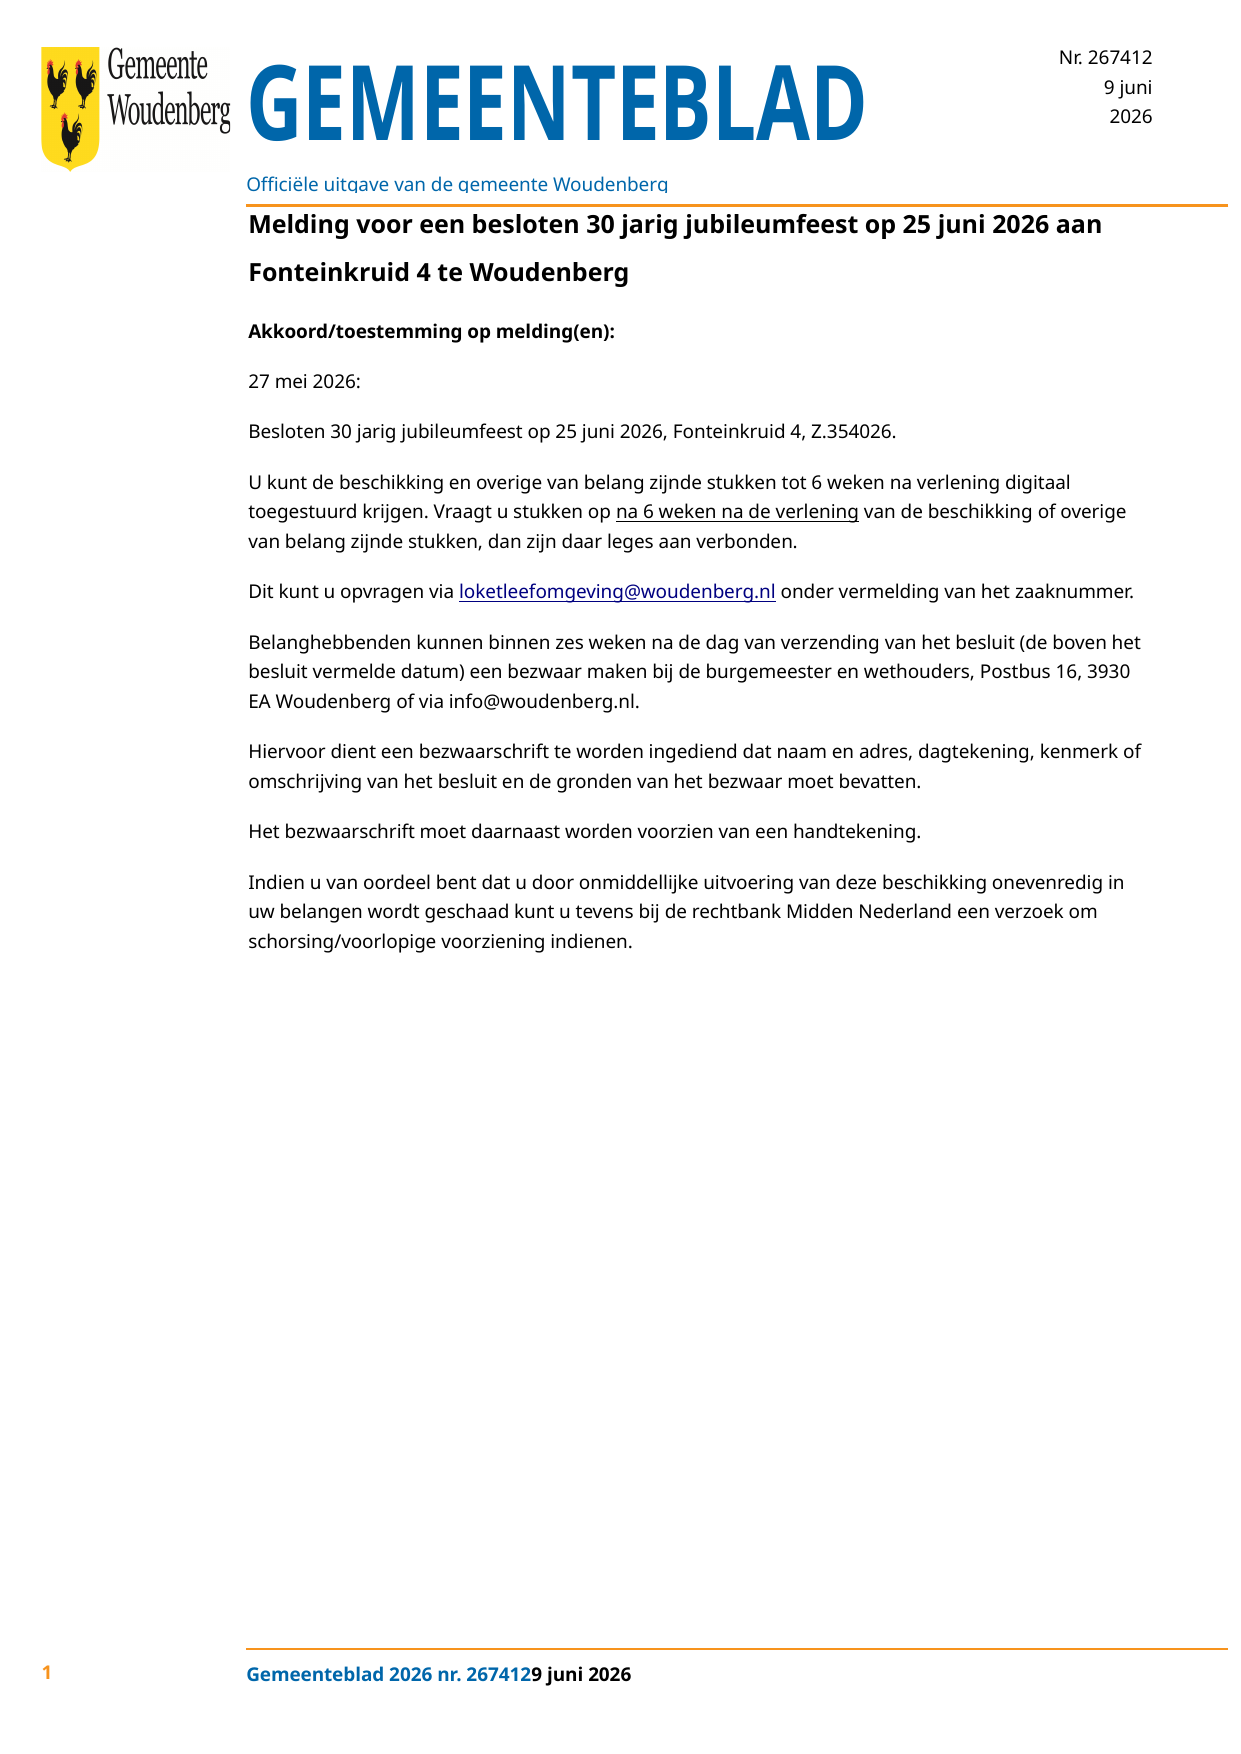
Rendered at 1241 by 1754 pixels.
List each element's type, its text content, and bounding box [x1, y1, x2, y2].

picture [41, 47, 231, 172]
text Melding voor een besloten 30 jarig jubileumfeest op 25 juni 2026 aan Fonteinkruid 4 te Woudenberg [248, 207, 1152, 288]
text Dit kunt u opvragen via loketleefomgeving@woudenberg.nl onder vermelding van het zaaknummer. [248, 579, 1152, 604]
text Het bezwaarschrift moet daarnaast worden voorzien van een handtekening. [248, 819, 1152, 844]
text Indien u van oordeel bent dat u door onmiddellijke uitvoering van deze beschikking onevenredig in uw belangen wordt geschaad kunt u tevens bij de rechtbank Midden Nederland een verzoek om schorsing/voorlopige voorziening indienen. [248, 869, 1152, 954]
text Besloten 30 jarig jubileumfeest op 25 juni 2026, Fonteinkruid 4, Z.354026. [248, 419, 1152, 444]
text Hiervoor dient een bezwaarschrift te worden ingediend dat naam en adres, dagtekening, kenmerk of omschrijving van het besluit en de gronden van het bezwaar moet bevatten. [248, 739, 1152, 794]
text 27 mei 2026: [248, 368, 1152, 394]
text U kunt de beschikking en overige van belang zijnde stukken tot 6 weken na verlening digitaal toegestuurd krijgen. Vraagt u stukken op na 6 weken na de verlening van de beschikking of overige van belang zijnde stukken, dan zijn daar leges aan verbonden. [248, 469, 1152, 554]
text Akkoord/toestemming op melding(en): [248, 318, 1152, 344]
text Belanghebbenden kunnen binnen zes weken na de dag van verzending van het besluit (de boven het besluit vermelde datum) een bezwaar maken bij de burgemeester en wethouders, Postbus 16, 3930 EA Woudenberg of via info@woudenberg.nl. [248, 629, 1152, 714]
